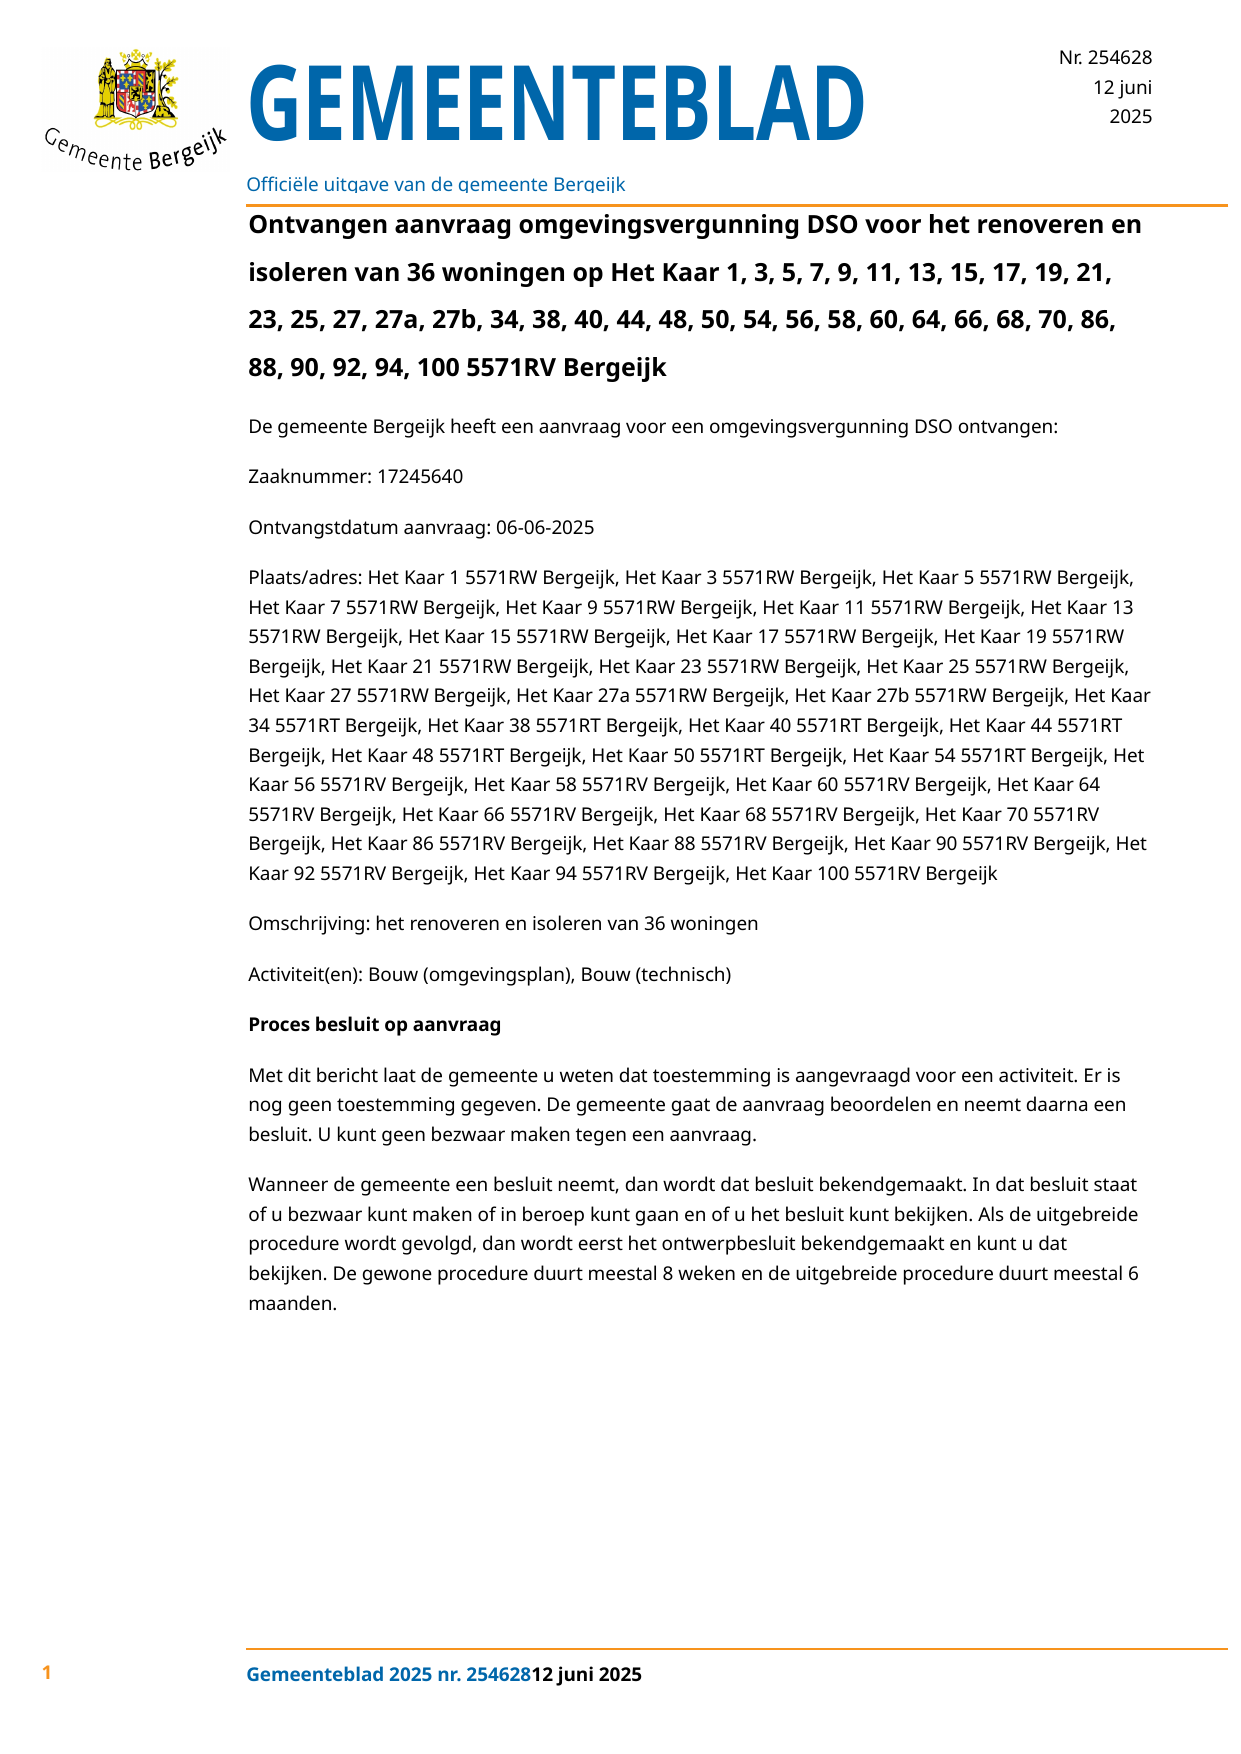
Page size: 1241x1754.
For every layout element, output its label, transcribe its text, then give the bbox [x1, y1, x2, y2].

text Proces besluit op aanvraag [248, 1011, 1152, 1037]
text Wanneer de gemeente een besluit neemt, dan wordt dat besluit bekendgemaakt. In dat besluit staat of u bezwaar kunt maken of in beroep kunt gaan en of u het besluit kunt bekijken. Als de uitgebreide procedure wordt gevolgd, dan wordt eerst het ontwerpbesluit bekendgemaakt en kunt u dat bekijken. De gewone procedure duurt meestal 8 weken en de uitgebreide procedure duurt meestal 6 maanden. [248, 1171, 1152, 1316]
picture [41, 47, 231, 172]
text Omschrijving: het renoveren en isoleren van 36 woningen [248, 911, 1152, 936]
text Ontvangen aanvraag omgevingsvergunning DSO voor het renoveren en isoleren van 36 woningen op Het Kaar 1, 3, 5, 7, 9, 11, 13, 15, 17, 19, 21, 23, 25, 27, 27a, 27b, 34, 38, 40, 44, 48, 50, 54, 56, 58, 60, 64, 66, 68, 70, 86, 88, 90, 92, 94, 100 5571RV Bergeijk [248, 207, 1152, 384]
text Met dit bericht laat de gemeente u weten dat toestemming is aangevraagd voor een activiteit. Er is nog geen toestemming gegeven. De gemeente gaat de aanvraag beoordelen en neemt daarna een besluit. U kunt geen bezwaar maken tegen een aanvraag. [248, 1062, 1152, 1147]
text Plaats/adres: Het Kaar 1 5571RW Bergeijk, Het Kaar 3 5571RW Bergeijk, Het Kaar 5 5571RW Bergeijk, Het Kaar 7 5571RW Bergeijk, Het Kaar 9 5571RW Bergeijk, Het Kaar 11 5571RW Bergeijk, Het Kaar 13 5571RW Bergeijk, Het Kaar 15 5571RW Bergeijk, Het Kaar 17 5571RW Bergeijk, Het Kaar 19 5571RW Bergeijk, Het Kaar 21 5571RW Bergeijk, Het Kaar 23 5571RW Bergeijk, Het Kaar 25 5571RW Bergeijk, Het Kaar 27 5571RW Bergeijk, Het Kaar 27a 5571RW Bergeijk, Het Kaar 27b 5571RW Bergeijk, Het Kaar 34 5571RT Bergeijk, Het Kaar 38 5571RT Bergeijk, Het Kaar 40 5571RT Bergeijk, Het Kaar 44 5571RT Bergeijk, Het Kaar 48 5571RT Bergeijk, Het Kaar 50 5571RT Bergeijk, Het Kaar 54 5571RT Bergeijk, Het Kaar 56 5571RV Bergeijk, Het Kaar 58 5571RV Bergeijk, Het Kaar 60 5571RV Bergeijk, Het Kaar 64 5571RV Bergeijk, Het Kaar 66 5571RV Bergeijk, Het Kaar 68 5571RV Bergeijk, Het Kaar 70 5571RV Bergeijk, Het Kaar 86 5571RV Bergeijk, Het Kaar 88 5571RV Bergeijk, Het Kaar 90 5571RV Bergeijk, Het Kaar 92 5571RV Bergeijk, Het Kaar 94 5571RV Bergeijk, Het Kaar 100 5571RV Bergeijk [248, 564, 1152, 886]
text Zaaknummer: 17245640 [248, 463, 1152, 489]
text Ontvangstdatum aanvraag: 06-06-2025 [248, 514, 1152, 540]
text Activiteit(en): Bouw (omgevingsplan), Bouw (technisch) [248, 961, 1152, 987]
text De gemeente Bergeijk heeft een aanvraag voor een omgevingsvergunning DSO ontvangen: [248, 413, 1152, 439]
